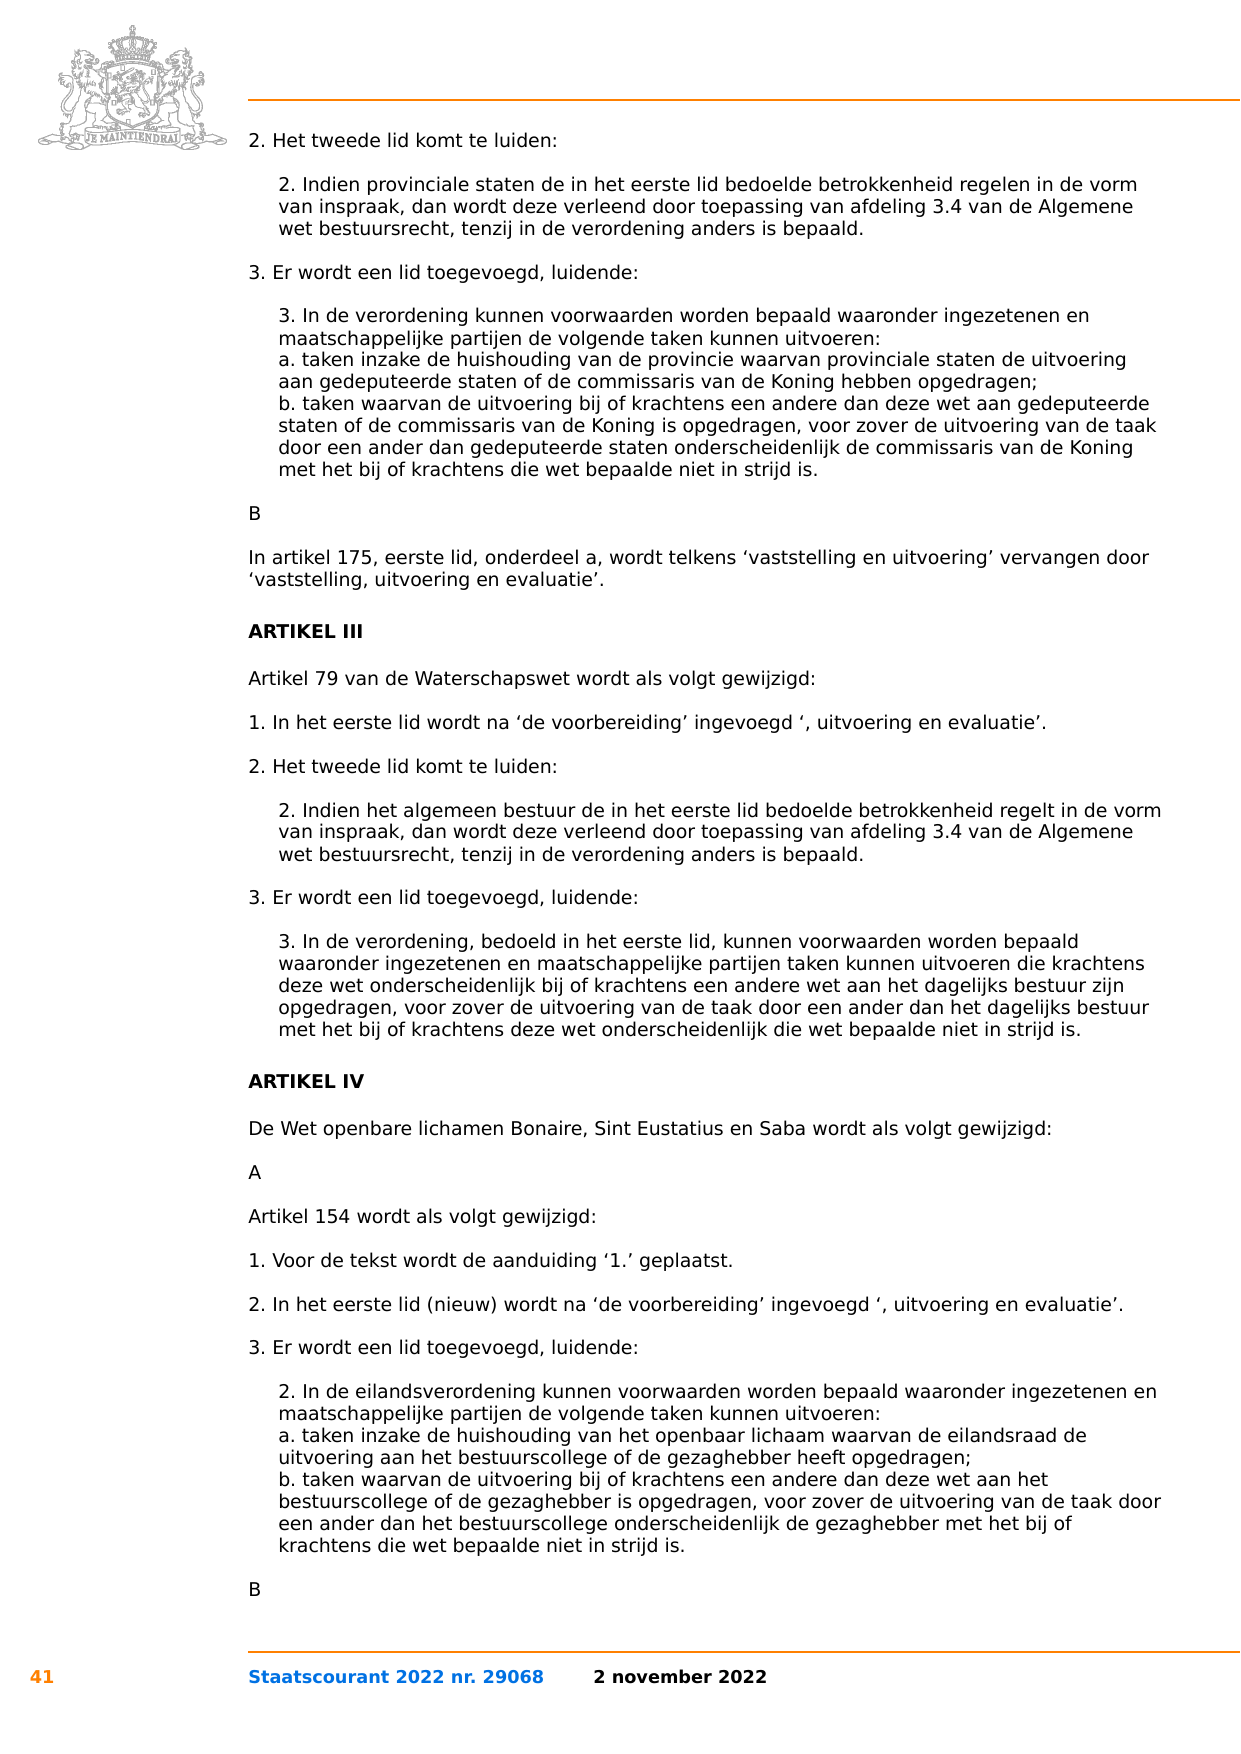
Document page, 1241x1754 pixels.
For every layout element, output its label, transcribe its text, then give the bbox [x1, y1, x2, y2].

text 2. Het tweede lid komt te luiden: [248, 130, 1163, 152]
text a. taken inzake de huishouding van het openbaar lichaam waarvan de eilandsraad de uitvoering aan het bestuurscollege of de gezaghebber heeft opgedragen; [278, 1425, 1163, 1469]
text 1. Voor de tekst wordt de aanduiding ‘1.’ geplaatst. [248, 1249, 1163, 1272]
text 2. Het tweede lid komt te luiden: [248, 756, 1163, 778]
text b. taken waarvan de uitvoering bij of krachtens een andere dan deze wet aan gedeputeerde staten of de commissaris van de Koning is opgedragen, voor zover de uitvoering van de taak door een ander dan gedeputeerde staten onderscheidenlijk de commissaris van de Koning met het bij of krachtens die wet bepaalde niet in strijd is. [278, 393, 1163, 481]
text a. taken inzake de huishouding van de provincie waarvan provinciale staten de uitvoering aan gedeputeerde staten of de commissaris van de Koning hebben opgedragen; [278, 349, 1163, 393]
text 3. Er wordt een lid toegevoegd, luidende: [248, 262, 1163, 283]
subtitle ARTIKEL III [248, 621, 1163, 643]
text 2. In het eerste lid (nieuw) wordt na ‘de voorbereiding’ ingevoegd ‘, uitvoering en evaluatie’. [248, 1293, 1163, 1315]
text 2. Indien provinciale staten de in het eerste lid bedoelde betrokkenheid regelen in de vorm van inspraak, dan wordt deze verleend door toepassing van afdeling 3.4 van de Algemene wet bestuursrecht, tenzij in de verordening anders is bepaald. [278, 174, 1163, 240]
picture [38, 25, 227, 150]
text 3. Er wordt een lid toegevoegd, luidende: [248, 887, 1163, 909]
text 3. In de verordening, bedoeld in het eerste lid, kunnen voorwaarden worden bepaald waaronder ingezetenen en maatschappelijke partijen taken kunnen uitvoeren die krachtens deze wet onderscheidenlijk bij of krachtens een andere wet aan het dagelijks bestuur zijn opgedragen, voor zover de uitvoering van de taak door een ander dan het dagelijks bestuur met het bij of krachtens deze wet onderscheidenlijk die wet bepaalde niet in strijd is. [278, 931, 1163, 1041]
text B [248, 1579, 1163, 1601]
text B [248, 503, 1163, 525]
text In artikel 175, eerste lid, onderdeel a, wordt telkens ‘vaststelling en uitvoering’ vervangen door ‘vaststelling, uitvoering en evaluatie’. [248, 547, 1163, 591]
text b. taken waarvan de uitvoering bij of krachtens een andere dan deze wet aan het bestuurscollege of de gezaghebber is opgedragen, voor zover de uitvoering van de taak door een ander dan het bestuurscollege onderscheidenlijk de gezaghebber met het bij of krachtens die wet bepaalde niet in strijd is. [278, 1469, 1163, 1557]
text Artikel 79 van de Waterschapswet wordt als volgt gewijzigd: [248, 668, 1163, 690]
text Artikel 154 wordt als volgt gewijzigd: [248, 1206, 1163, 1228]
text 1. In het eerste lid wordt na ‘de voorbereiding’ ingevoegd ‘, uitvoering en evaluatie’. [248, 712, 1163, 734]
text De Wet openbare lichamen Bonaire, Sint Eustatius en Saba wordt als volgt gewijzigd: [248, 1118, 1163, 1140]
subtitle ARTIKEL IV [248, 1071, 1163, 1093]
text 2. In de eilandsverordening kunnen voorwaarden worden bepaald waaronder ingezetenen en maatschappelijke partijen de volgende taken kunnen uitvoeren: [278, 1381, 1163, 1425]
text 3. In de verordening kunnen voorwaarden worden bepaald waaronder ingezetenen en maatschappelijke partijen de volgende taken kunnen uitvoeren: [278, 305, 1163, 349]
text 3. Er wordt een lid toegevoegd, luidende: [248, 1337, 1163, 1359]
text A [248, 1162, 1163, 1184]
text 2. Indien het algemeen bestuur de in het eerste lid bedoelde betrokkenheid regelt in de vorm van inspraak, dan wordt deze verleend door toepassing van afdeling 3.4 van de Algemene wet bestuursrecht, tenzij in de verordening anders is bepaald. [278, 799, 1163, 865]
